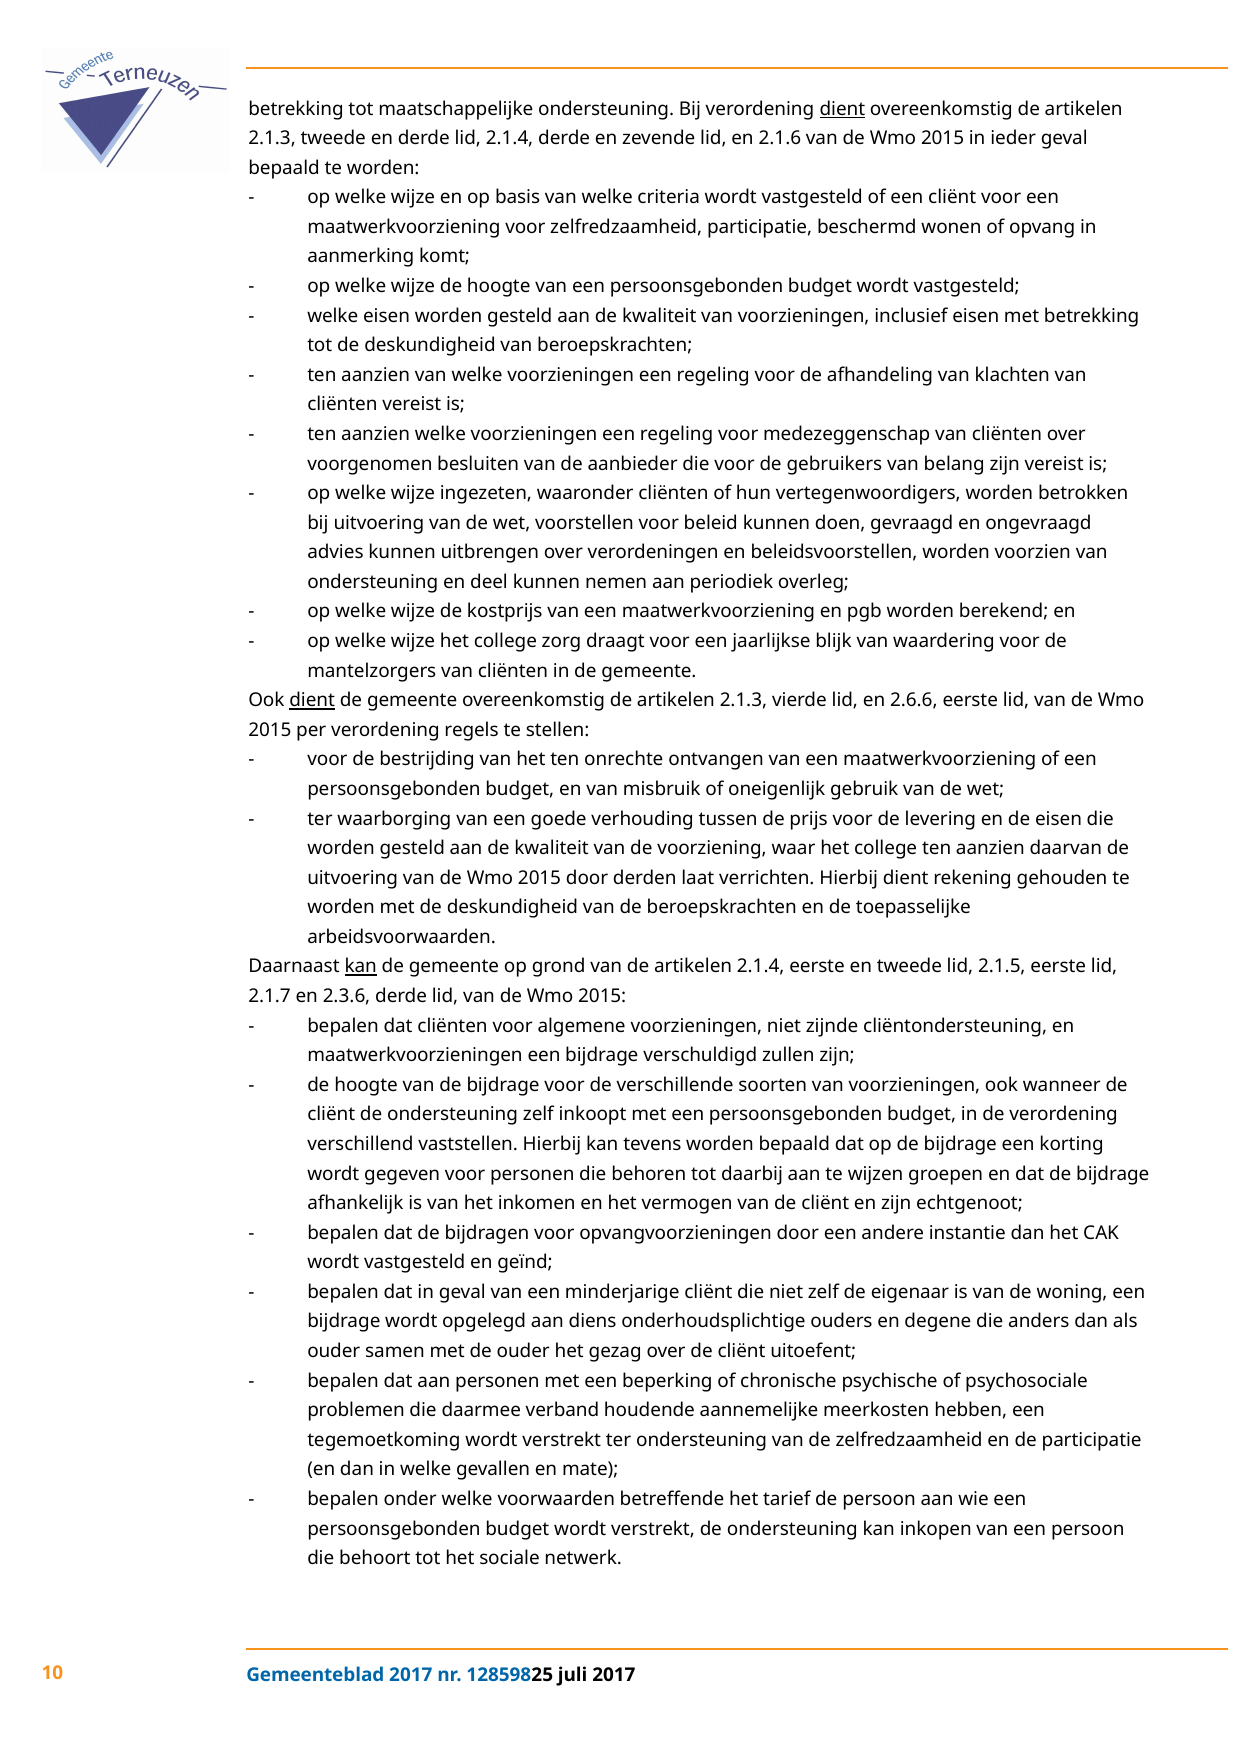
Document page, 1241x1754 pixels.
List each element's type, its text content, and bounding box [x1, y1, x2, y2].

list voor de bestrijding van het ten onrechte ontvangen van een maatwerkvoorziening of een persoonsgebonden budget, en van misbruik of oneigenlijk gebruik van de wet; [248, 746, 1152, 801]
text Ook dient de gemeente overeenkomstig de artikelen 2.1.3, vierde lid, en 2.6.6, eerste lid, van de Wmo 2015 per verordening regels te stellen: [248, 686, 1152, 742]
list op welke wijze ingezeten, waaronder cliënten of hun vertegenwoordigers, worden betrokken bij uitvoering van de wet, voorstellen voor beleid kunnen doen, gevraagd en ongevraagd advies kunnen uitbrengen over verordeningen en beleidsvoorstellen, worden voorzien van ondersteuning en deel kunnen nemen aan periodiek overleg; [248, 479, 1152, 594]
list op welke wijze de kostprijs van een maatwerkvoorziening en pgb worden berekend; en [248, 598, 1152, 623]
list op welke wijze de hoogte van een persoonsgebonden budget wordt vastgesteld; [248, 272, 1152, 298]
list bepalen dat de bijdragen voor opvangvoorzieningen door een andere instantie dan het CAK wordt vastgesteld en geïnd; [248, 1219, 1152, 1274]
list bepalen dat cliënten voor algemene voorzieningen, niet zijnde cliëntondersteuning, en maatwerkvoorzieningen een bijdrage verschuldigd zullen zijn; [248, 1012, 1152, 1067]
list ten aanzien welke voorzieningen een regeling voor medezeggenschap van cliënten over voorgenomen besluiten van de aanbieder die voor de gebruikers van belang zijn vereist is; [248, 420, 1152, 476]
list bepalen dat in geval van een minderjarige cliënt die niet zelf de eigenaar is van de woning, een bijdrage wordt opgelegd aan diens onderhoudsplichtige ouders en degene die anders dan als ouder samen met de ouder het gezag over de cliënt uitoefent; [248, 1278, 1152, 1363]
text Daarnaast kan de gemeente op grond van de artikelen 2.1.4, eerste en tweede lid, 2.1.5, eerste lid, 2.1.7 en 2.3.6, derde lid, van de Wmo 2015: [248, 953, 1152, 1008]
list welke eisen worden gesteld aan de kwaliteit van voorzieningen, inclusief eisen met betrekking tot de deskundigheid van beroepskrachten; [248, 302, 1152, 357]
list op welke wijze het college zorg draagt voor een jaarlijkse blijk van waardering voor de mantelzorgers van cliënten in de gemeente. [248, 627, 1152, 683]
list op welke wijze en op basis van welke criteria wordt vastgesteld of een cliënt voor een maatwerkvoorziening voor zelfredzaamheid, participatie, beschermd wonen of opvang in aanmerking komt; [248, 183, 1152, 268]
list ter waarborging van een goede verhouding tussen de prijs voor de levering en de eisen die worden gesteld aan de kwaliteit van de voorziening, waar het college ten aanzien daarvan de uitvoering van de Wmo 2015 door derden laat verrichten. Hierbij dient rekening gehouden te worden met de deskundigheid van de beroepskrachten en de toepasselijke arbeidsvoorwaarden. [248, 805, 1152, 949]
list ten aanzien van welke voorzieningen een regeling voor de afhandeling van klachten van cliënten vereist is; [248, 361, 1152, 416]
list bepalen dat aan personen met een beperking of chronische psychische of psychosociale problemen die daarmee verband houdende aannemelijke meerkosten hebben, een tegemoetkoming wordt verstrekt ter ondersteuning van de zelfredzaamheid en de participatie (en dan in welke gevallen en mate); [248, 1367, 1152, 1481]
picture [41, 47, 231, 172]
list bepalen onder welke voorwaarden betreffende het tarief de persoon aan wie een persoonsgebonden budget wordt verstrekt, de ondersteuning kan inkopen van een persoon die behoort tot het sociale netwerk. [248, 1485, 1152, 1570]
list de hoogte van de bijdrage voor de verschillende soorten van voorzieningen, ook wanneer de cliënt de ondersteuning zelf inkoopt met een persoonsgebonden budget, in de verordening verschillend vaststellen. Hierbij kan tevens worden bepaald dat op de bijdrage een korting wordt gegeven voor personen die behoren tot daarbij aan te wijzen groepen en dat de bijdrage afhankelijk is van het inkomen en het vermogen van de cliënt en zijn echtgenoot; [248, 1071, 1152, 1215]
text betrekking tot maatschappelijke ondersteuning. Bij verordening dient overeenkomstig de artikelen 2.1.3, tweede en derde lid, 2.1.4, derde en zevende lid, en 2.1.6 van de Wmo 2015 in ieder geval bepaald te worden: [248, 95, 1152, 180]
